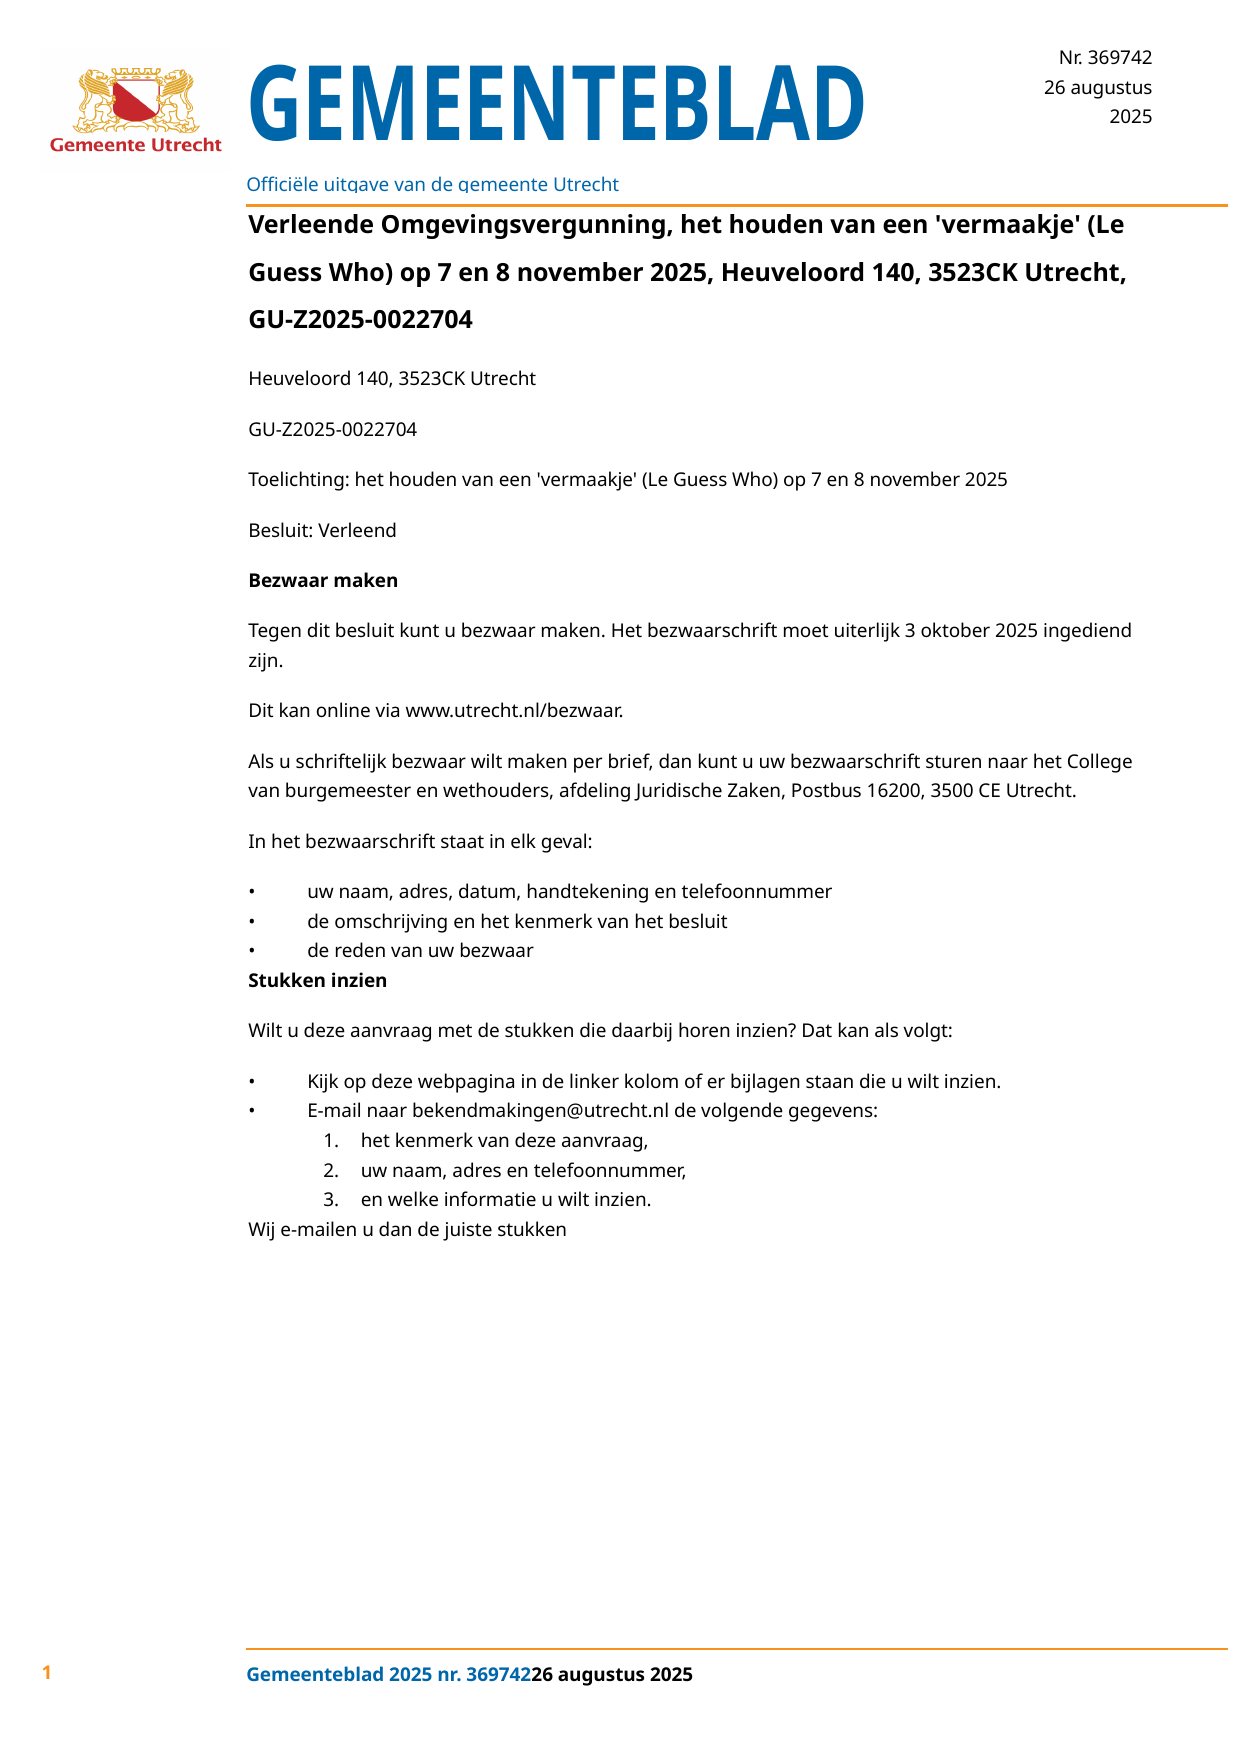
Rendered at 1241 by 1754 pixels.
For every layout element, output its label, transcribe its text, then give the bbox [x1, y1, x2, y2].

picture [41, 47, 231, 172]
text Besluit: Verleend [248, 517, 1152, 542]
list het kenmerk van deze aanvraag, [323, 1127, 1152, 1153]
list en welke informatie u wilt inzien. [323, 1186, 1152, 1212]
list de omschrijving en het kenmerk van het besluit [248, 908, 1152, 934]
list uw naam, adres en telefoonnummer, [323, 1157, 1152, 1182]
text Dit kan online via www.utrecht.nl/bezwaar. [248, 698, 1152, 723]
list E-mail naar bekendmakingen@utrecht.nl de volgende gegevens: [248, 1098, 1152, 1123]
text Heuveloord 140, 3523CK Utrecht [248, 366, 1152, 391]
list de reden van uw bezwaar [248, 938, 1152, 963]
text Verleende Omgevingsvergunning, het houden van een 'vermaakje' (Le Guess Who) op 7 en 8 november 2025, Heuveloord 140, 3523CK Utrecht, GU-Z2025-0022704 [248, 207, 1152, 336]
text GU-Z2025-0022704 [248, 416, 1152, 442]
text Wij e-mailen u dan de juiste stukken [248, 1216, 1152, 1242]
text Wilt u deze aanvraag met de stukken die daarbij horen inzien? Dat kan als volgt: [248, 1018, 1152, 1043]
text In het bezwaarschrift staat in elk geval: [248, 828, 1152, 854]
list uw naam, adres, datum, handtekening en telefoonnummer [248, 878, 1152, 904]
list Kijk op deze webpagina in de linker kolom of er bijlagen staan die u wilt inzien. [248, 1068, 1152, 1094]
text Bezwaar maken [248, 567, 1152, 593]
text Stukken inzien [248, 967, 1152, 993]
text Tegen dit besluit kunt u bezwaar maken. Het bezwaarschrift moet uiterlijk 3 oktober 2025 ingediend zijn. [248, 618, 1152, 673]
text Toelichting: het houden van een 'vermaakje' (Le Guess Who) op 7 en 8 november 2025 [248, 466, 1152, 492]
text Als u schriftelijk bezwaar wilt maken per brief, dan kunt u uw bezwaarschrift sturen naar het College van burgemeester en wethouders, afdeling Juridische Zaken, Postbus 16200, 3500 CE Utrecht. [248, 748, 1152, 803]
